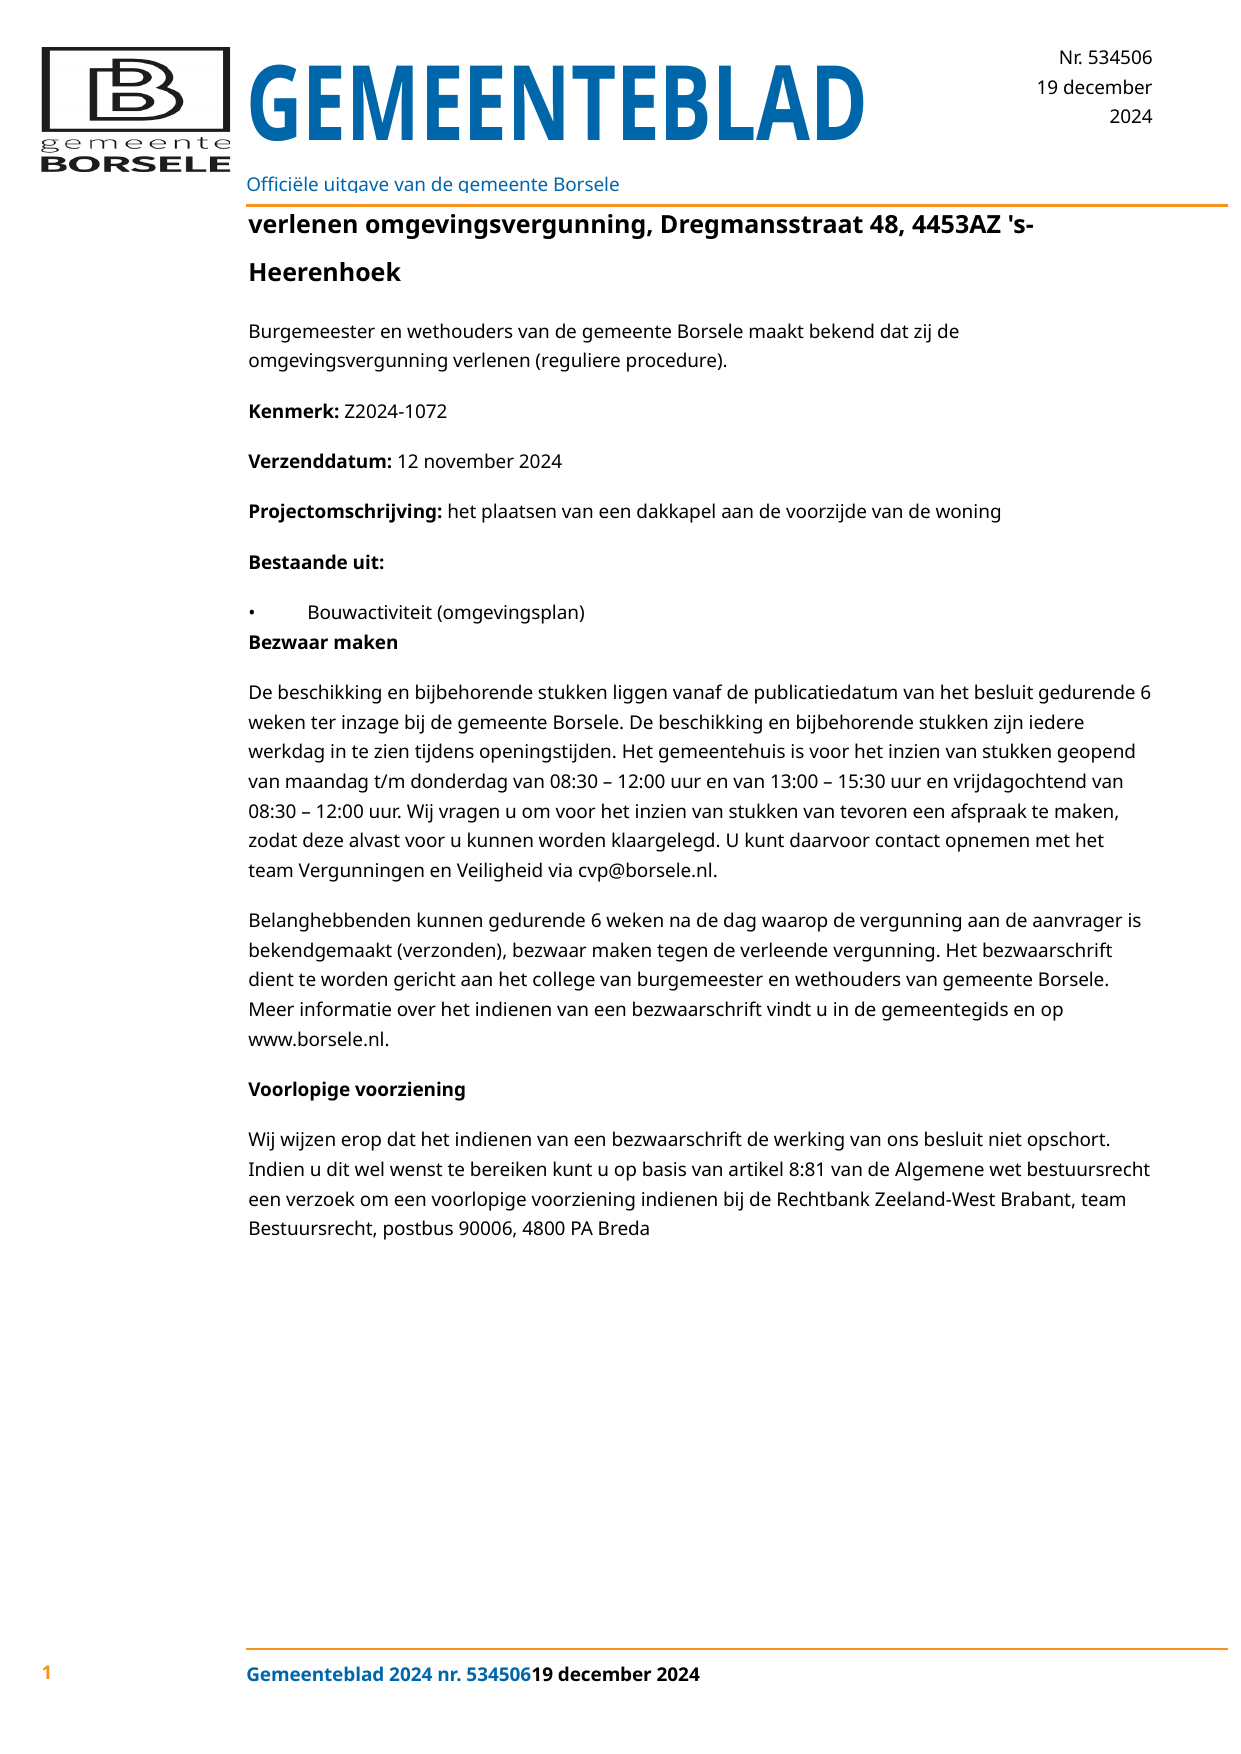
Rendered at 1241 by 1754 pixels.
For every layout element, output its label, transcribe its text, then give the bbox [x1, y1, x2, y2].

text Bestaande uit: [248, 549, 1152, 575]
text Kenmerk: Z2024-1072 [248, 398, 1152, 424]
text Belanghebbenden kunnen gedurende 6 weken na de dag waarop de vergunning aan de aanvrager is bekendgemaakt (verzonden), bezwaar maken tegen de verleende vergunning. Het bezwaarschrift dient te worden gericht aan het college van burgemeester en wethouders van gemeente Borsele. Meer informatie over het indienen van een bezwaarschrift vindt u in de gemeentegids en op www.borsele.nl. [248, 907, 1152, 1052]
text Projectomschrijving: het plaatsen van een dakkapel aan de voorzijde van de woning [248, 499, 1152, 524]
picture [41, 47, 231, 172]
text Burgemeester en wethouders van de gemeente Borsele maakt bekend dat zij de omgevingsvergunning verlenen (reguliere procedure). [248, 318, 1152, 373]
text De beschikking en bijbehorende stukken liggen vanaf de publicatiedatum van het besluit gedurende 6 weken ter inzage bij de gemeente Borsele. De beschikking en bijbehorende stukken zijn iedere werkdag in te zien tijdens openingstijden. Het gemeentehuis is voor het inzien van stukken geopend van maandag t/m donderdag van 08:30 – 12:00 uur en van 13:00 – 15:30 uur en vrijdagochtend van 08:30 – 12:00 uur. Wij vragen u om voor het inzien van stukken van tevoren een afspraak te maken, zodat deze alvast voor u kunnen worden klaargelegd. U kunt daarvoor contact opnemen met het team Vergunningen en Veiligheid via cvp@borsele.nl. [248, 679, 1152, 883]
text Bezwaar maken [248, 629, 1152, 655]
text Wij wijzen erop dat het indienen van een bezwaarschrift de werking van ons besluit niet opschort. Indien u dit wel wenst te bereiken kunt u op basis van artikel 8:81 van de Algemene wet bestuursrecht een verzoek om een voorlopige voorziening indienen bij de Rechtbank Zeeland-West Brabant, team Bestuursrecht, postbus 90006, 4800 PA Breda [248, 1127, 1152, 1241]
text verlenen omgevingsvergunning, Dregmansstraat 48, 4453AZ 's-Heerenhoek [248, 207, 1152, 288]
text Voorlopige voorziening [248, 1076, 1152, 1102]
text Verzenddatum: 12 november 2024 [248, 448, 1152, 474]
list Bouwactiviteit (omgevingsplan) [248, 599, 1152, 625]
